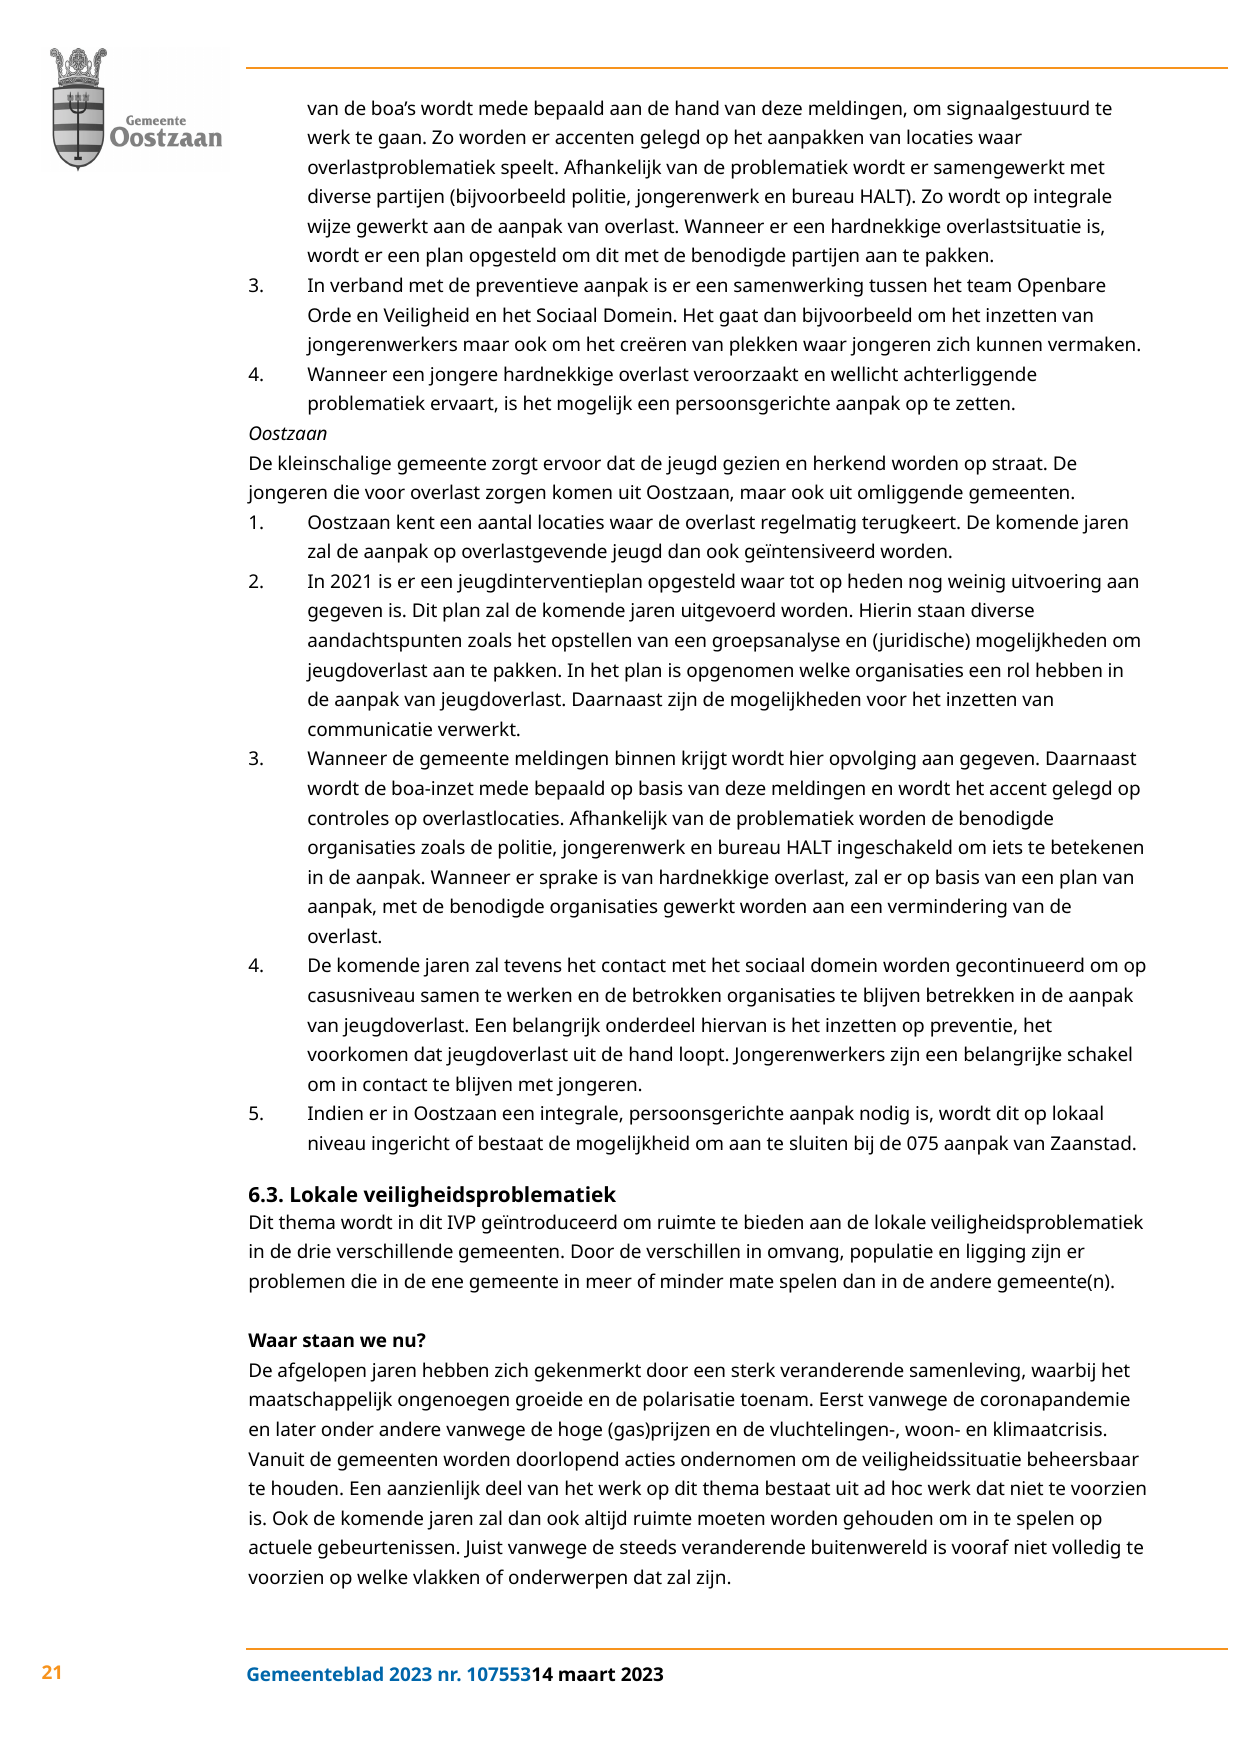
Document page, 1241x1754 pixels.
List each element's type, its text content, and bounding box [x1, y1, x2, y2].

text Oostzaan [248, 420, 1152, 446]
text De afgelopen jaren hebben zich gekenmerkt door een sterk veranderende samenleving, waarbij het maatschappelijk ongenoegen groeide en de polarisatie toenam. Eerst vanwege de coronapandemie en later onder andere vanwege de hoge (gas)prijzen en de vluchtelingen-, woon- en klimaatcrisis. Vanuit de gemeenten worden doorlopend acties ondernomen om de veiligheidssituatie beheersbaar te houden. Een aanzienlijk deel van het werk op dit thema bestaat uit ad hoc werk dat niet te voorzien is. Ook de komende jaren zal dan ook altijd ruimte moeten worden gehouden om in te spelen op actuele gebeurtenissen. Juist vanwege de steeds veranderende buitenwereld is vooraf niet volledig te voorzien op welke vlakken of onderwerpen dat zal zijn. [248, 1357, 1152, 1590]
text De kleinschalige gemeente zorgt ervoor dat de jeugd gezien en herkend worden op straat. De jongeren die voor overlast zorgen komen uit Oostzaan, maar ook uit omliggende gemeenten. [248, 450, 1152, 505]
picture [41, 47, 231, 172]
list van de boa’s wordt mede bepaald aan de hand van deze meldingen, om signaalgestuurd te werk te gaan. Zo worden er accenten gelegd op het aanpakken van locaties waar overlastproblematiek speelt. Afhankelijk van de problematiek wordt er samengewerkt met diverse partijen (bijvoorbeeld politie, jongerenwerk en bureau HALT). Zo wordt op integrale wijze gewerkt aan de aanpak van overlast. Wanneer er een hardnekkige overlastsituatie is, wordt er een plan opgesteld om dit met de benodigde partijen aan te pakken. [248, 95, 1152, 268]
list Oostzaan kent een aantal locaties waar de overlast regelmatig terugkeert. De komende jaren zal de aanpak op overlastgevende jeugd dan ook geïntensiveerd worden. [248, 509, 1152, 564]
list In verband met de preventieve aanpak is er een samenwerking tussen het team Openbare Orde en Veiligheid en het Sociaal Domein. Het gaat dan bijvoorbeeld om het inzetten van jongerenwerkers maar ook om het creëren van plekken waar jongeren zich kunnen vermaken. [248, 272, 1152, 357]
list In 2021 is er een jeugdinterventieplan opgesteld waar tot op heden nog weinig uitvoering aan gegeven is. Dit plan zal de komende jaren uitgevoerd worden. Hierin staan diverse aandachtspunten zoals het opstellen van een groepsanalyse en (juridische) mogelijkheden om jeugdoverlast aan te pakken. In het plan is opgenomen welke organisaties een rol hebben in de aanpak van jeugdoverlast. Daarnaast zijn de mogelijkheden voor het inzetten van communicatie verwerkt. [248, 568, 1152, 742]
list Indien er in Oostzaan een integrale, persoonsgerichte aanpak nodig is, wordt dit op lokaal niveau ingericht of bestaat de mogelijkheid om aan te sluiten bij de 075 aanpak van Zaanstad. [248, 1101, 1152, 1156]
text Dit thema wordt in dit IVP geïntroduceerd om ruimte te bieden aan de lokale veiligheidsproblematiek in de drie verschillende gemeenten. Door de verschillen in omvang, populatie en ligging zijn er problemen die in de ene gemeente in meer of minder mate spelen dan in de andere gemeente(n). [248, 1209, 1152, 1294]
text 6.3. Lokale veiligheidsproblematiek [248, 1181, 1152, 1209]
list De komende jaren zal tevens het contact met het sociaal domein worden gecontinueerd om op casusniveau samen te werken en de betrokken organisaties te blijven betrekken in de aanpak van jeugdoverlast. Een belangrijk onderdeel hiervan is het inzetten op preventie, het voorkomen dat jeugdoverlast uit de hand loopt. Jongerenwerkers zijn een belangrijke schakel om in contact te blijven met jongeren. [248, 953, 1152, 1097]
list Wanneer de gemeente meldingen binnen krijgt wordt hier opvolging aan gegeven. Daarnaast wordt de boa-inzet mede bepaald op basis van deze meldingen en wordt het accent gelegd op controles op overlastlocaties. Afhankelijk van de problematiek worden de benodigde organisaties zoals de politie, jongerenwerk en bureau HALT ingeschakeld om iets te betekenen in de aanpak. Wanneer er sprake is van hardnekkige overlast, zal er op basis van een plan van aanpak, met de benodigde organisaties gewerkt worden aan een vermindering van de overlast. [248, 746, 1152, 949]
text Waar staan we nu? [248, 1327, 1152, 1353]
list Wanneer een jongere hardnekkige overlast veroorzaakt en wellicht achterliggende problematiek ervaart, is het mogelijk een persoonsgerichte aanpak op te zetten. [248, 361, 1152, 416]
